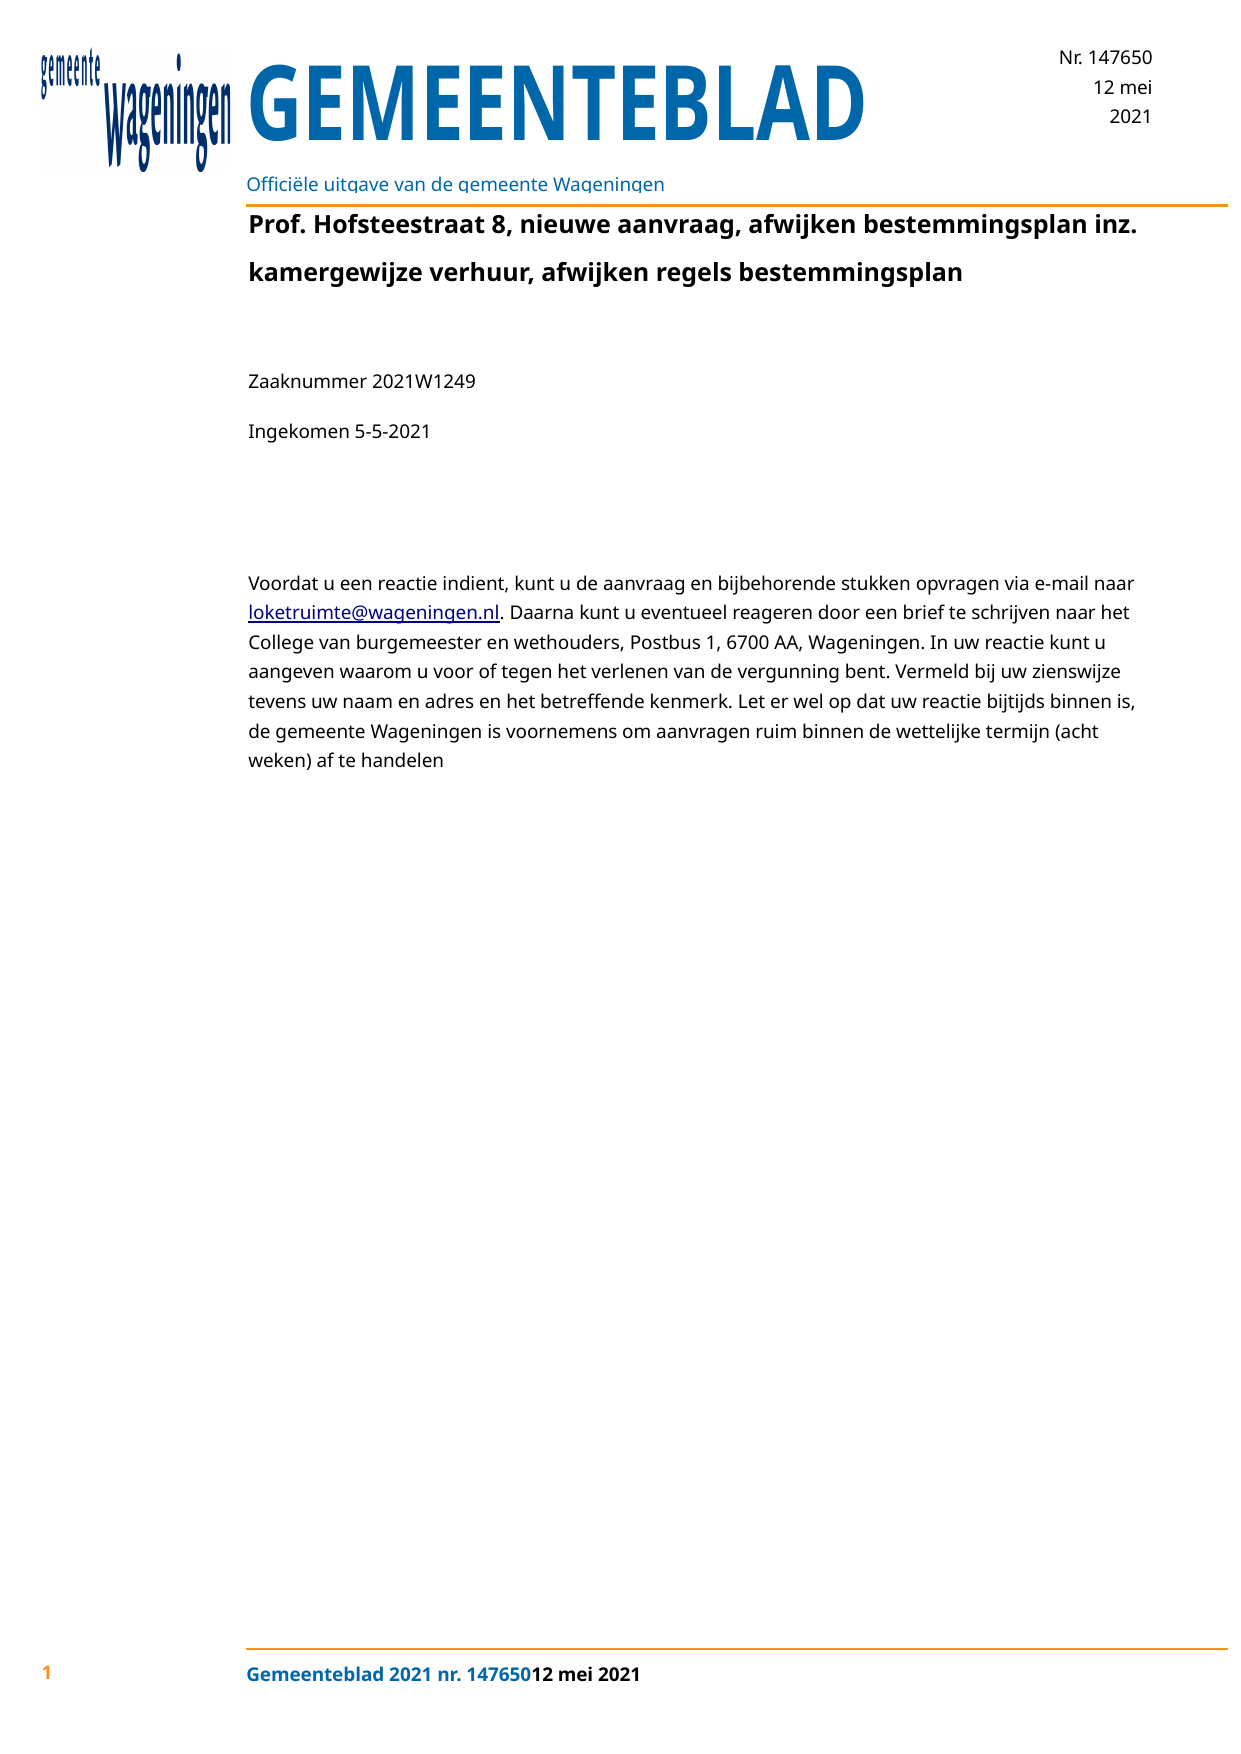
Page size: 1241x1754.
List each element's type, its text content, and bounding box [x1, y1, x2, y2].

text Voordat u een reactie indient, kunt u de aanvraag en bijbehorende stukken opvragen via e-mail naar loketruimte@wageningen.nl. Daarna kunt u eventueel reageren door een brief te schrijven naar het College van burgemeester en wethouders, Postbus 1, 6700 AA, Wageningen. In uw reactie kunt u aangeven waarom u voor of tegen het verlenen van de vergunning bent. Vermeld bij uw zienswijze tevens uw naam en adres en het betreffende kenmerk. Let er wel op dat uw reactie bijtijds binnen is, de gemeente Wageningen is voornemens om aanvragen ruim binnen de wettelijke termijn (acht weken) af te handelen [248, 570, 1152, 773]
text Prof. Hofsteestraat 8, nieuwe aanvraag, afwijken bestemmingsplan inz. kamergewijze verhuur, afwijken regels bestemmingsplan [248, 207, 1152, 288]
text Zaaknummer 2021W1249 [248, 368, 1152, 394]
text Ingekomen 5-5-2021 [248, 419, 1152, 444]
picture [41, 47, 231, 172]
